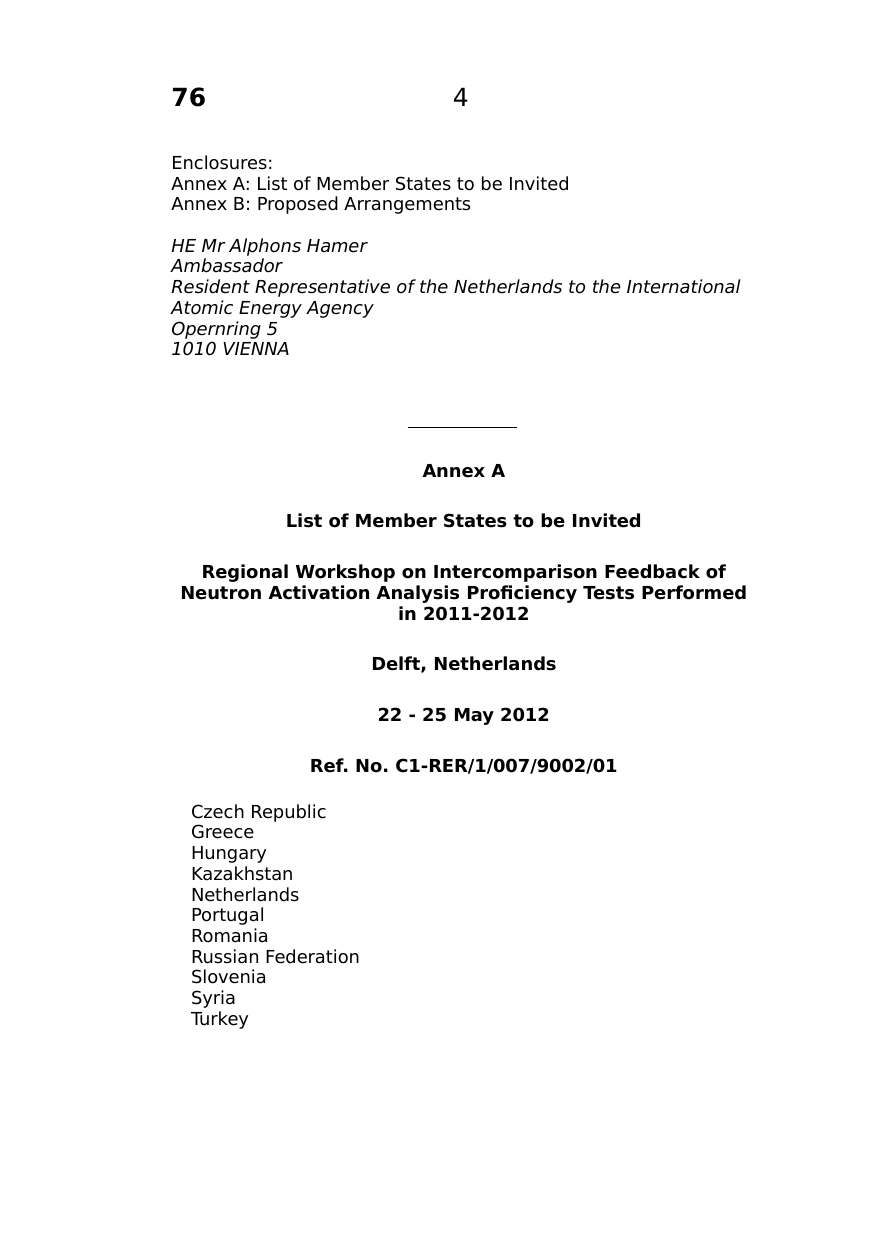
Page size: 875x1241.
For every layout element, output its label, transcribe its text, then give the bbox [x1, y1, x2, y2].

text Opernring 5 [171, 318, 756, 339]
text Ambassador [171, 256, 756, 277]
text HE Mr Alphons Hamer [171, 236, 756, 256]
subtitle Ref. No. C1-RER/1/007/9002/01 [171, 756, 756, 776]
text Enclosures: [171, 153, 756, 173]
subtitle List of Member States to be Invited [171, 511, 756, 532]
text Annex B: Proposed Arrangements [171, 194, 756, 215]
text Netherlands [171, 884, 756, 905]
text Czech Republic [171, 801, 756, 822]
subtitle 22 - 25 May 2012 [171, 705, 756, 726]
text Resident Representative of the Netherlands to the International Atomic Energy Agency [171, 277, 756, 318]
text Russian Federation [171, 947, 756, 967]
text Portugal [171, 905, 756, 926]
text 1010 VIENNA [171, 339, 756, 360]
subtitle Delft, Netherlands [171, 654, 756, 675]
text Turkey [171, 1009, 756, 1029]
subtitle Annex A [171, 461, 756, 481]
text Romania [171, 926, 756, 947]
text Kazakhstan [171, 864, 756, 884]
subtitle Regional Workshop on Intercomparison Feedback of Neutron Activation Analysis Proficiency Tests Performed in 2011-2012 [171, 562, 756, 624]
text Hungary [171, 843, 756, 864]
text Annex A: List of Member States to be Invited [171, 173, 756, 194]
text Slovenia [171, 967, 756, 988]
text Greece [171, 822, 756, 843]
text Syria [171, 988, 756, 1009]
